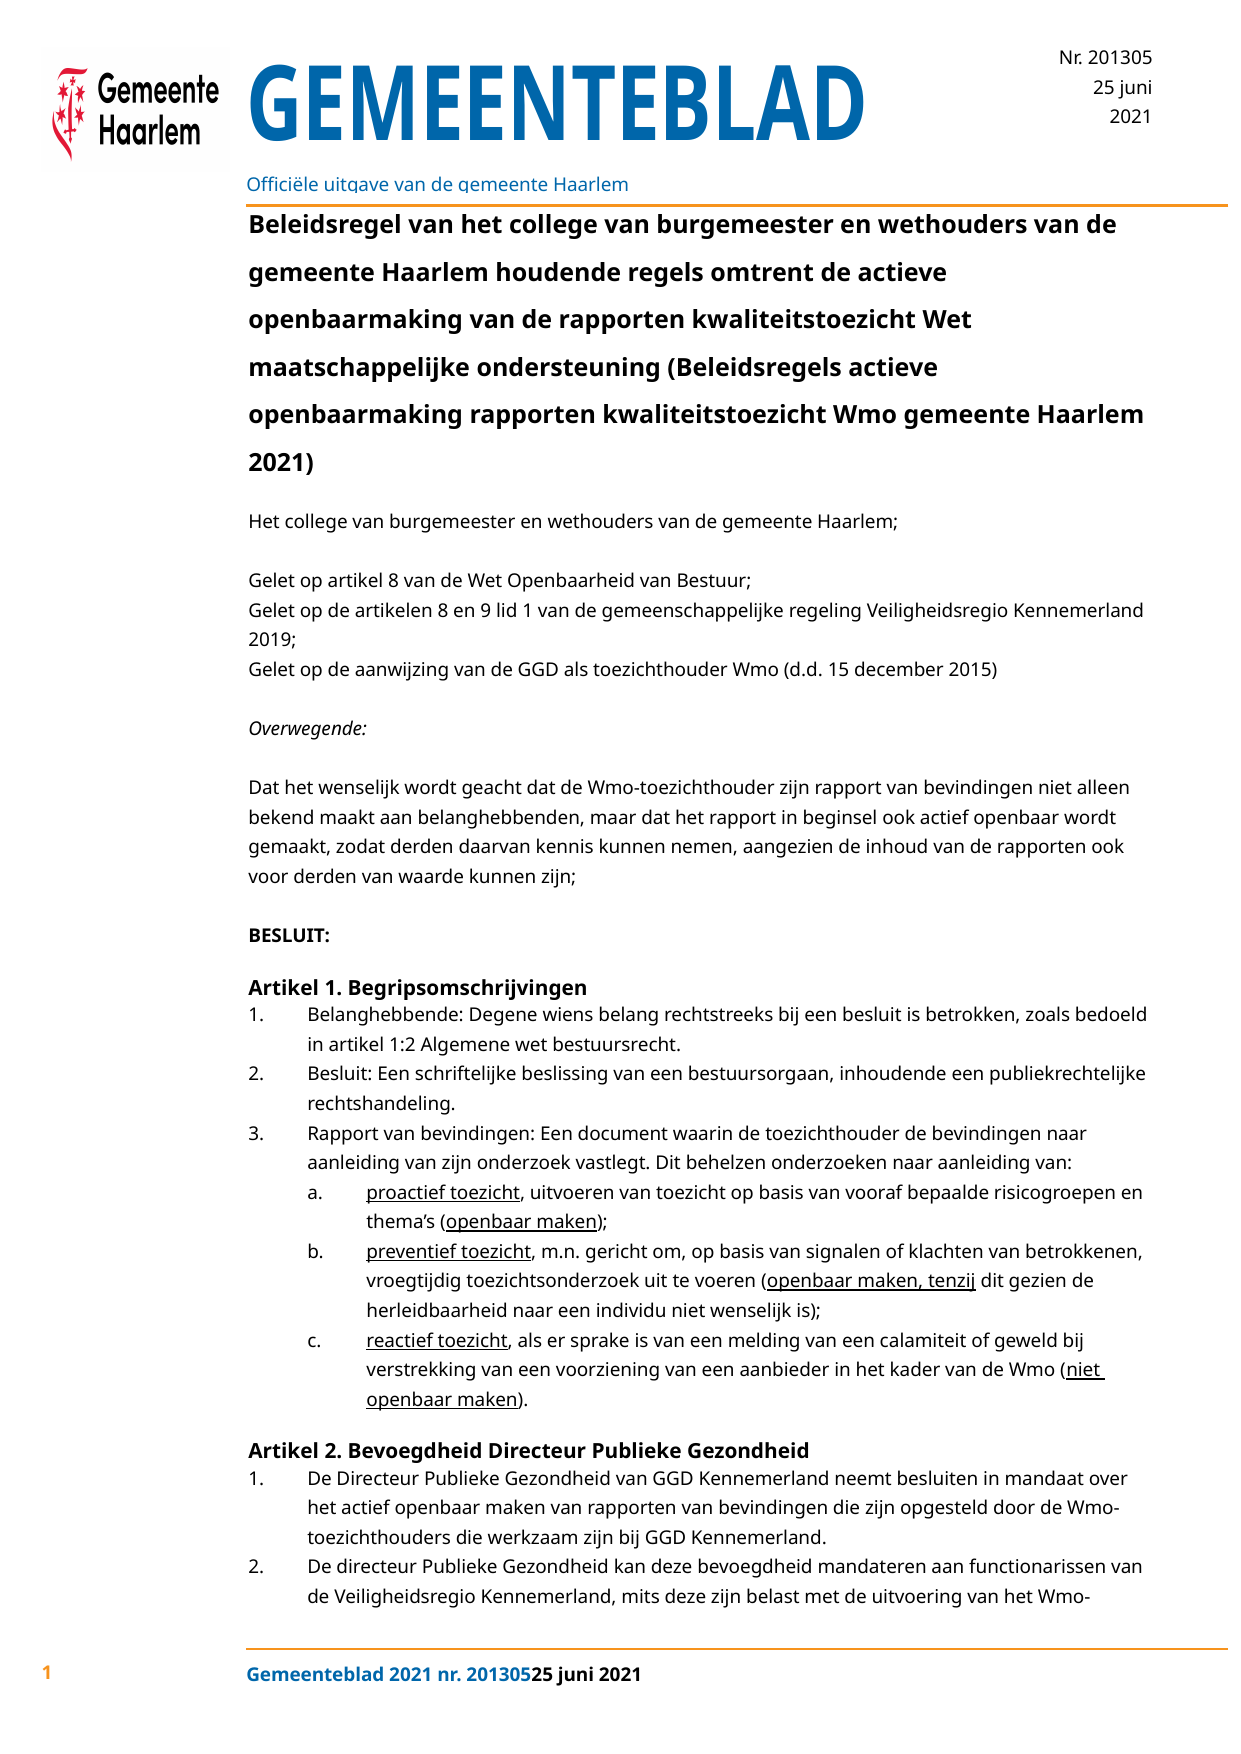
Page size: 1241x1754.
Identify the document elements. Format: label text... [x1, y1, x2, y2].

text Beleidsregel van het college van burgemeester en wethouders van de gemeente Haarlem houdende regels omtrent de actieve openbaarmaking van de rapporten kwaliteitstoezicht Wet maatschappelijke ondersteuning (Beleidsregels actieve openbaarmaking rapporten kwaliteitstoezicht Wmo gemeente Haarlem 2021) [248, 207, 1152, 479]
list Rapport van bevindingen: Een document waarin de toezichthouder de bevindingen naar aanleiding van zijn onderzoek vastlegt. Dit behelzen onderzoeken naar aanleiding van: [248, 1120, 1152, 1175]
list Belanghebbende: Degene wiens belang rechtstreeks bij een besluit is betrokken, zoals bedoeld in artikel 1:2 Algemene wet bestuursrecht. [248, 1001, 1152, 1057]
text Overwegende: [248, 715, 1152, 741]
list Besluit: Een schriftelijke beslissing van een bestuursorgaan, inhoudende een publiekrechtelijke rechtshandeling. [248, 1061, 1152, 1116]
list proactief toezicht, uitvoeren van toezicht op basis van vooraf bepaalde risicogroepen en thema’s (openbaar maken); [307, 1179, 1152, 1234]
text Dat het wenselijk wordt geacht dat de Wmo-toezichthouder zijn rapport van bevindingen niet alleen bekend maakt aan belanghebbenden, maar dat het rapport in beginsel ook actief openbaar wordt gemaakt, zodat derden daarvan kennis kunnen nemen, aangezien de inhoud van de rapporten ook voor derden van waarde kunnen zijn; [248, 774, 1152, 889]
text Gelet op artikel 8 van de Wet Openbaarheid van Bestuur; [248, 567, 1152, 593]
list De Directeur Publieke Gezondheid van GGD Kennemerland neemt besluiten in mandaat over het actief openbaar maken van rapporten van bevindingen die zijn opgesteld door de Wmo-toezichthouders die werkzaam zijn bij GGD Kennemerland. [248, 1465, 1152, 1550]
text BESLUIT: [248, 922, 1152, 948]
list preventief toezicht, m.n. gericht om, op basis van signalen of klachten van betrokkenen, vroegtijdig toezichtsonderzoek uit te voeren (openbaar maken, tenzij dit gezien de herleidbaarheid naar een individu niet wenselijk is); [307, 1238, 1152, 1323]
text Het college van burgemeester en wethouders van de gemeente Haarlem; [248, 508, 1152, 534]
text Gelet op de artikelen 8 en 9 lid 1 van de gemeenschappelijke regeling Veiligheidsregio Kennemerland 2019; [248, 597, 1152, 652]
text Gelet op de aanwijzing van de GGD als toezichthouder Wmo (d.d. 15 december 2015) [248, 656, 1152, 682]
text Artikel 2. Bevoegdheid Directeur Publieke Gezondheid [248, 1436, 1152, 1465]
list reactief toezicht, als er sprake is van een melding van een calamiteit of geweld bij verstrekking van een voorziening van een aanbieder in het kader van de Wmo (niet openbaar maken). [307, 1327, 1152, 1412]
text Artikel 1. Begripsomschrijvingen [248, 973, 1152, 1001]
list De directeur Publieke Gezondheid kan deze bevoegdheid mandateren aan functionarissen van de Veiligheidsregio Kennemerland, mits deze zijn belast met de uitvoering van het Wmo- [248, 1553, 1152, 1609]
picture [41, 47, 231, 172]
